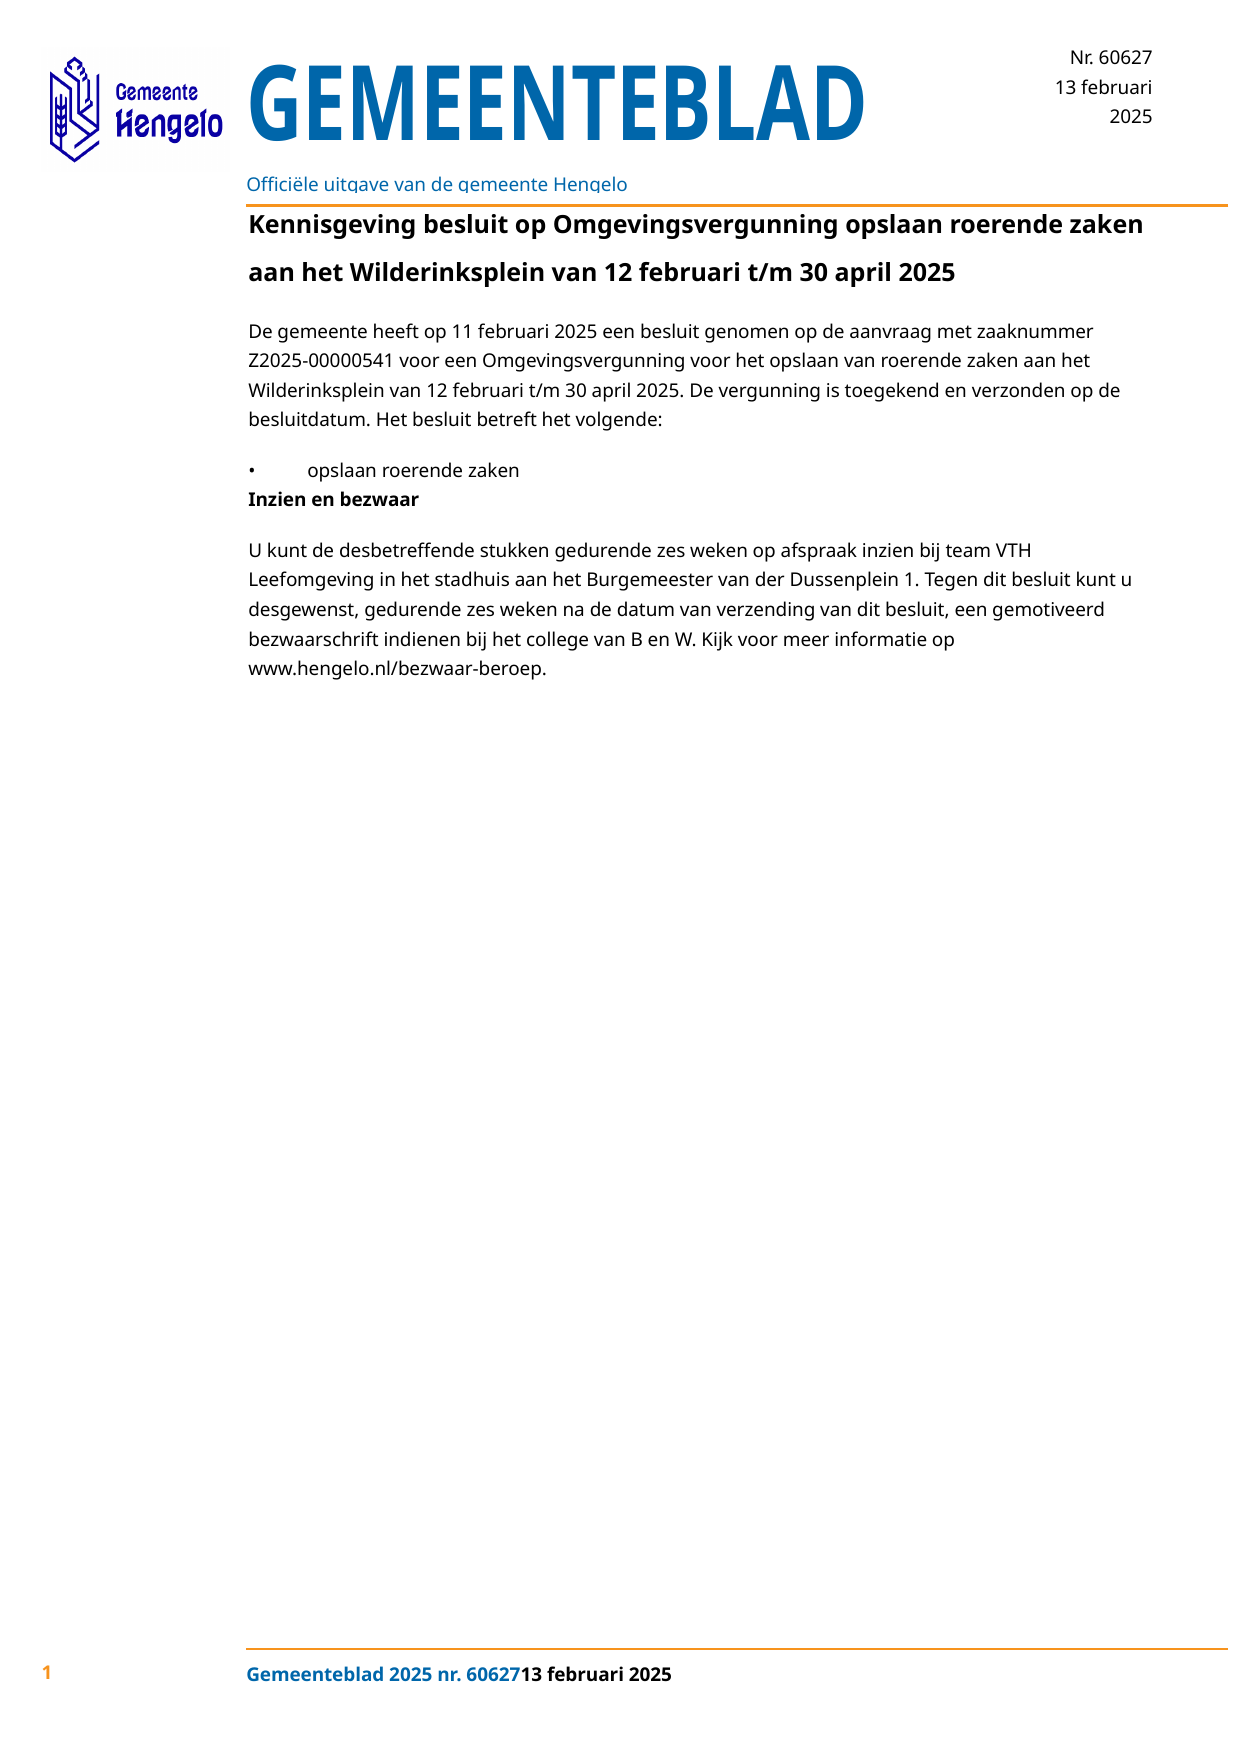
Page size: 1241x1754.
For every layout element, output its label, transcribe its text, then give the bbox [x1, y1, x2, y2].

text Inzien en bezwaar [248, 487, 1152, 512]
list opslaan roerende zaken [248, 457, 1152, 483]
text De gemeente heeft op 11 februari 2025 een besluit genomen op de aanvraag met zaaknummer Z2025-00000541 voor een Omgevingsvergunning voor het opslaan van roerende zaken aan het Wilderinksplein van 12 februari t/m 30 april 2025. De vergunning is toegekend en verzonden op de besluitdatum. Het besluit betreft het volgende: [248, 318, 1152, 432]
text U kunt de desbetreffende stukken gedurende zes weken op afspraak inzien bij team VTH Leefomgeving in het stadhuis aan het Burgemeester van der Dussenplein 1. Tegen dit besluit kunt u desgewenst, gedurende zes weken na de datum van verzending van dit besluit, een gemotiveerd bezwaarschrift indienen bij het college van B en W. Kijk voor meer informatie op www.hengelo.nl/bezwaar-beroep. [248, 537, 1152, 681]
picture [41, 47, 231, 172]
text Kennisgeving besluit op Omgevingsvergunning opslaan roerende zaken aan het Wilderinksplein van 12 februari t/m 30 april 2025 [248, 207, 1152, 288]
